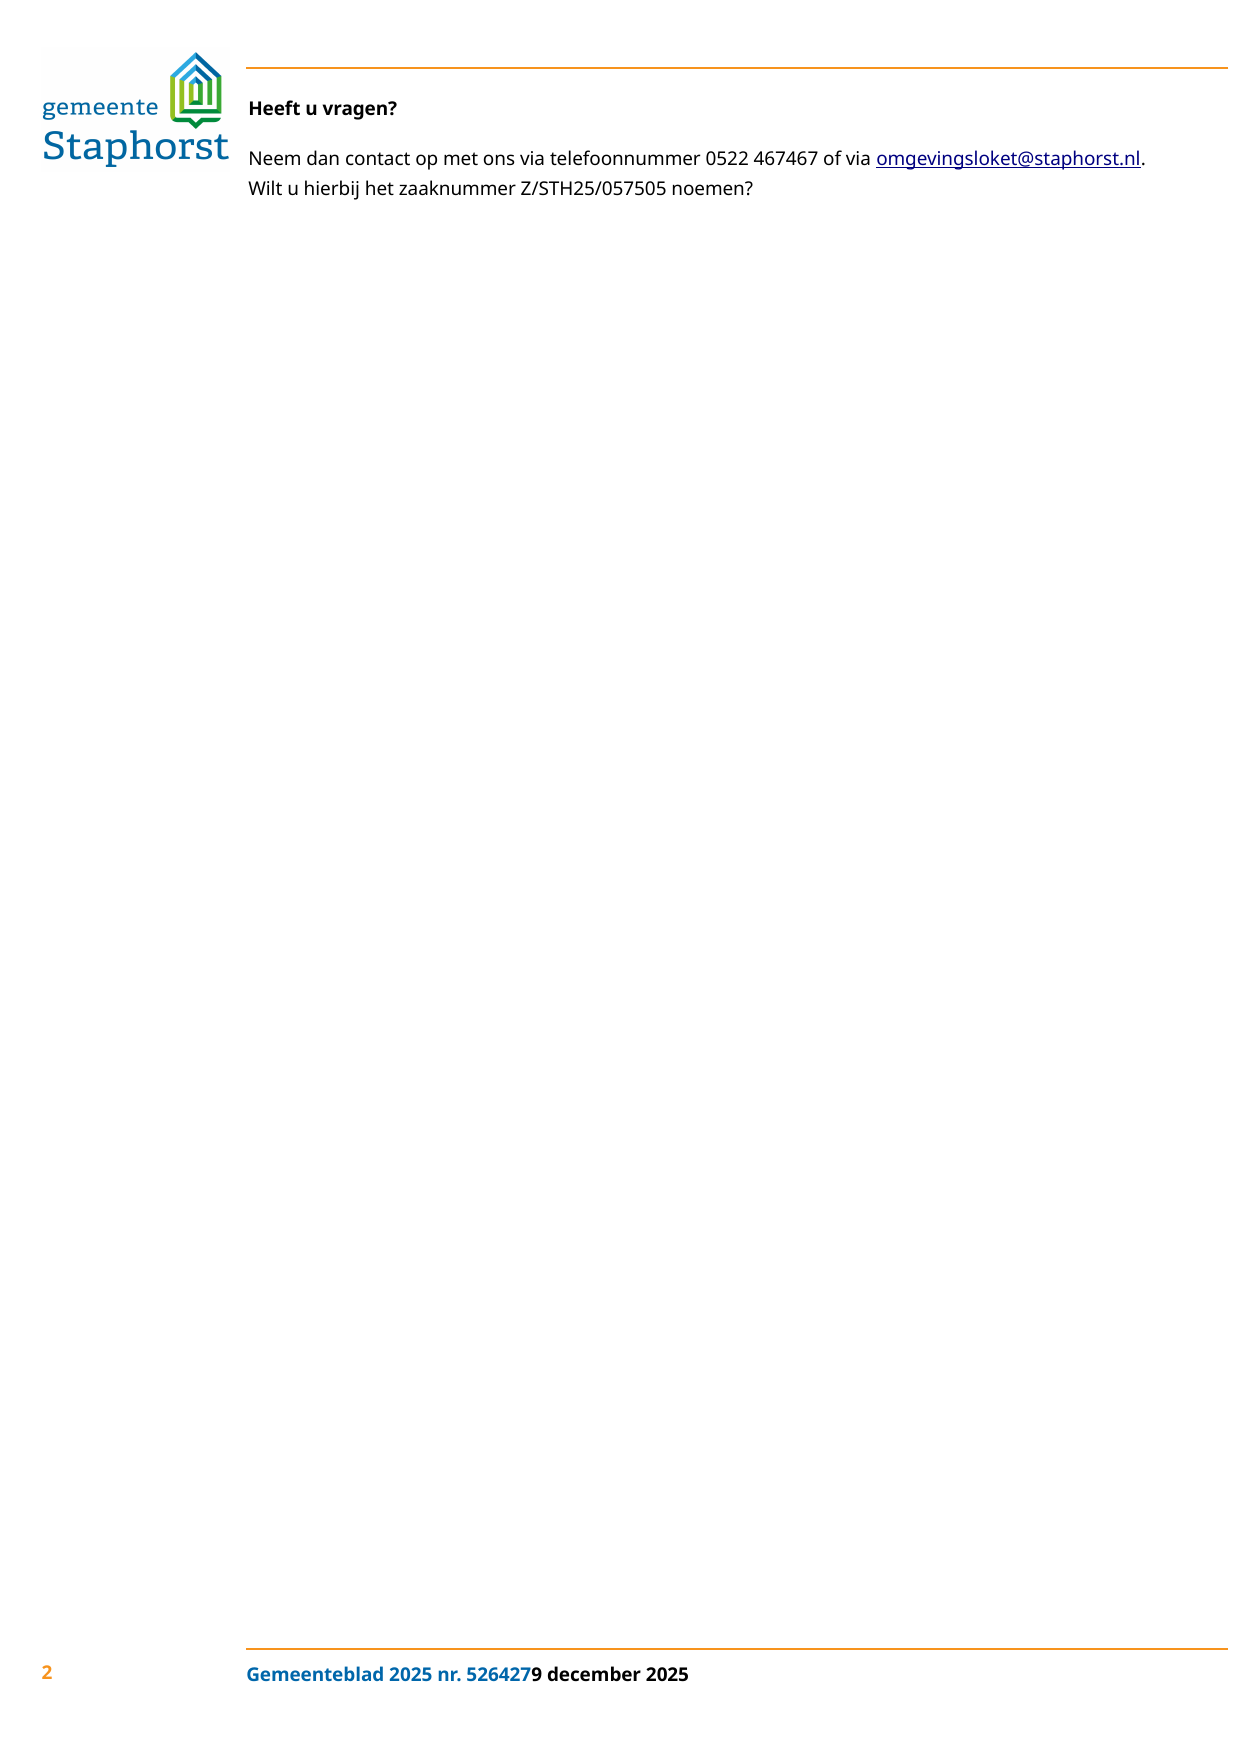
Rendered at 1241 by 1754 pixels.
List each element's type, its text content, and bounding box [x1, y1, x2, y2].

picture [41, 47, 231, 172]
text Neem dan contact op met ons via telefoonnummer 0522 467467 of via omgevingsloket@staphorst.nl. Wilt u hierbij het zaaknummer Z/STH25/057505 noemen? [248, 145, 1152, 201]
text Heeft u vragen? [248, 95, 1152, 121]
